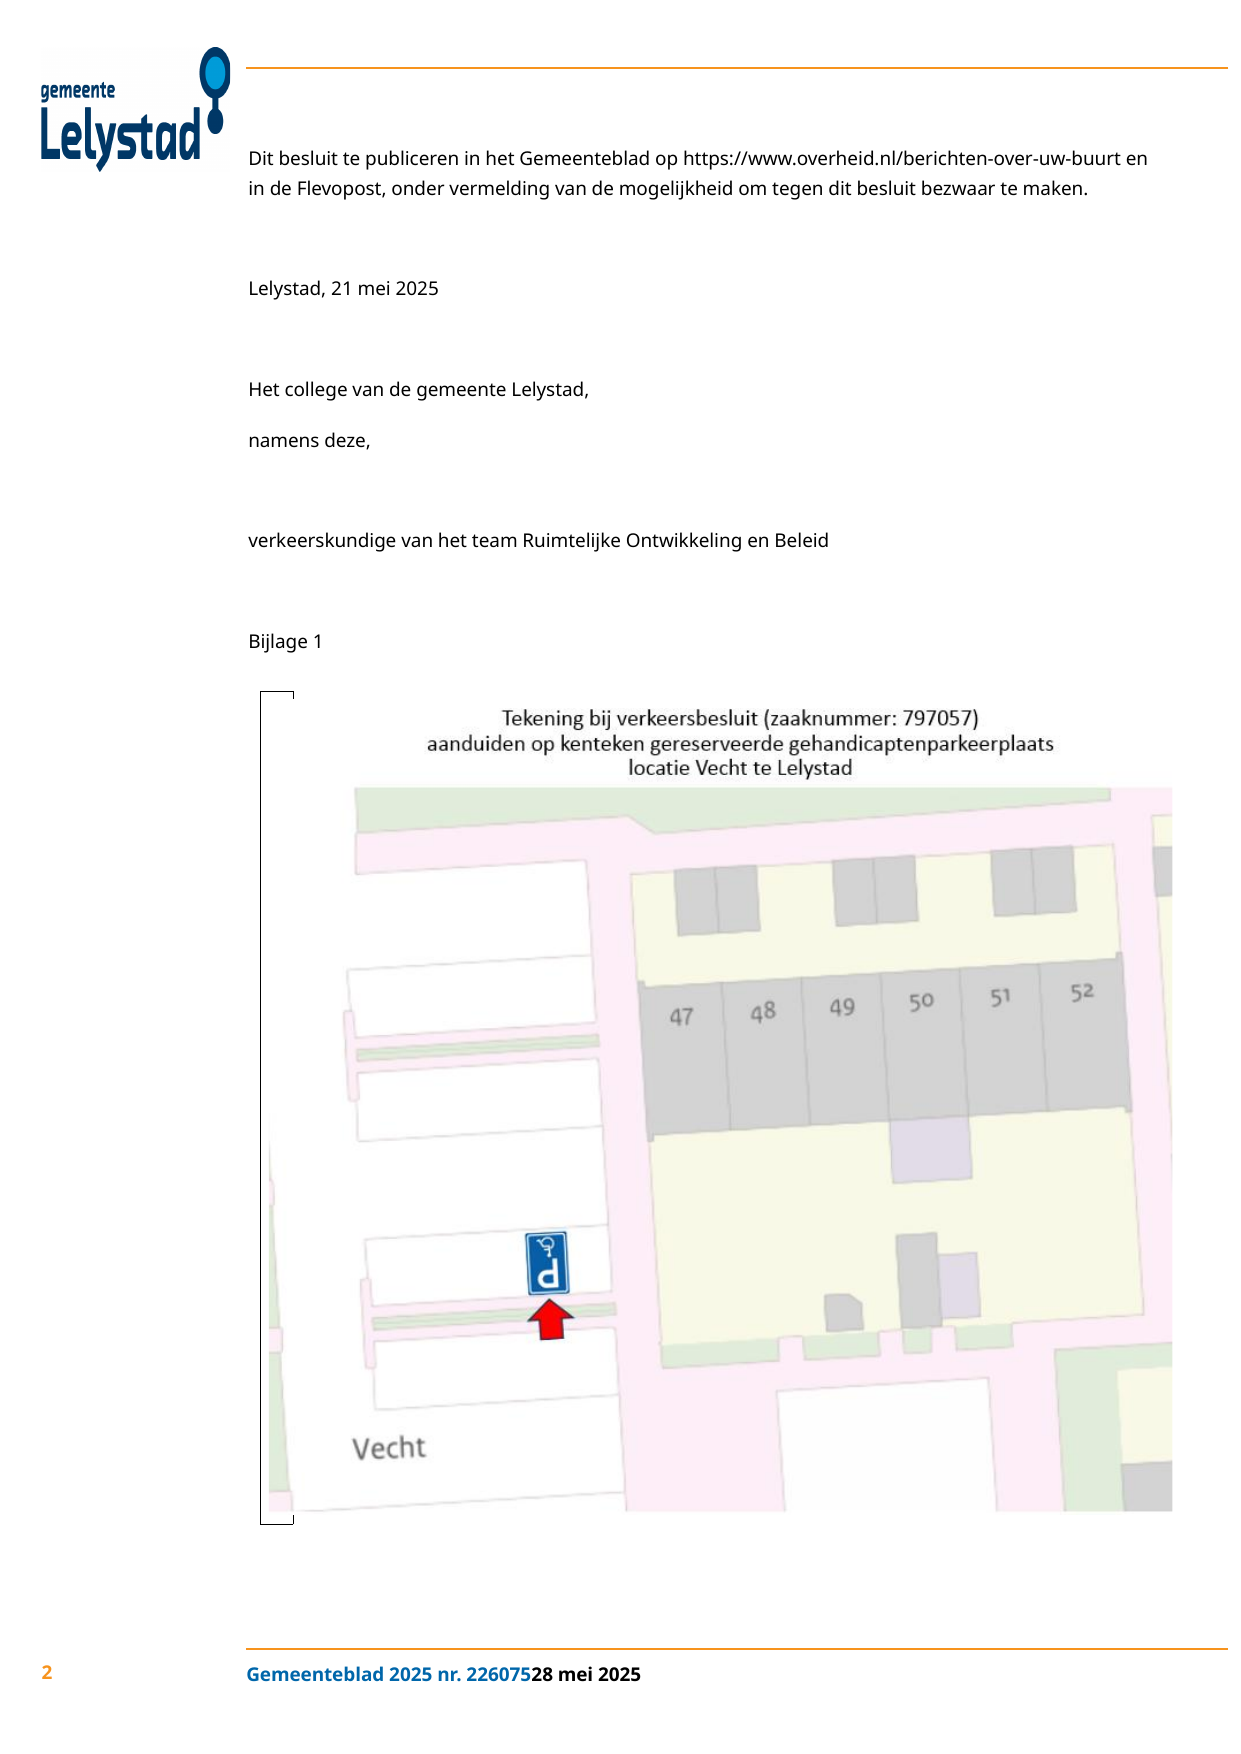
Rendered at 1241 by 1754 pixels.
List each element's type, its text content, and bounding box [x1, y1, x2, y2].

text Lelystad, 21 mei 2025 [248, 276, 1152, 301]
text Het college van de gemeente Lelystad, [248, 376, 1152, 402]
picture [41, 47, 231, 172]
text Bijlage 1 [248, 628, 1152, 654]
text Dit besluit te publiceren in het Gemeenteblad op https://www.overheid.nl/berichten-over-uw-buurt en in de Flevopost, onder vermelding van de mogelijkheid om tegen dit besluit bezwaar te maken. [248, 145, 1152, 201]
text verkeerskundige van het team Ruimtelijke Ontwikkeling en Beleid [248, 528, 1152, 553]
picture [268, 699, 1173, 1515]
text namens deze, [248, 427, 1152, 453]
